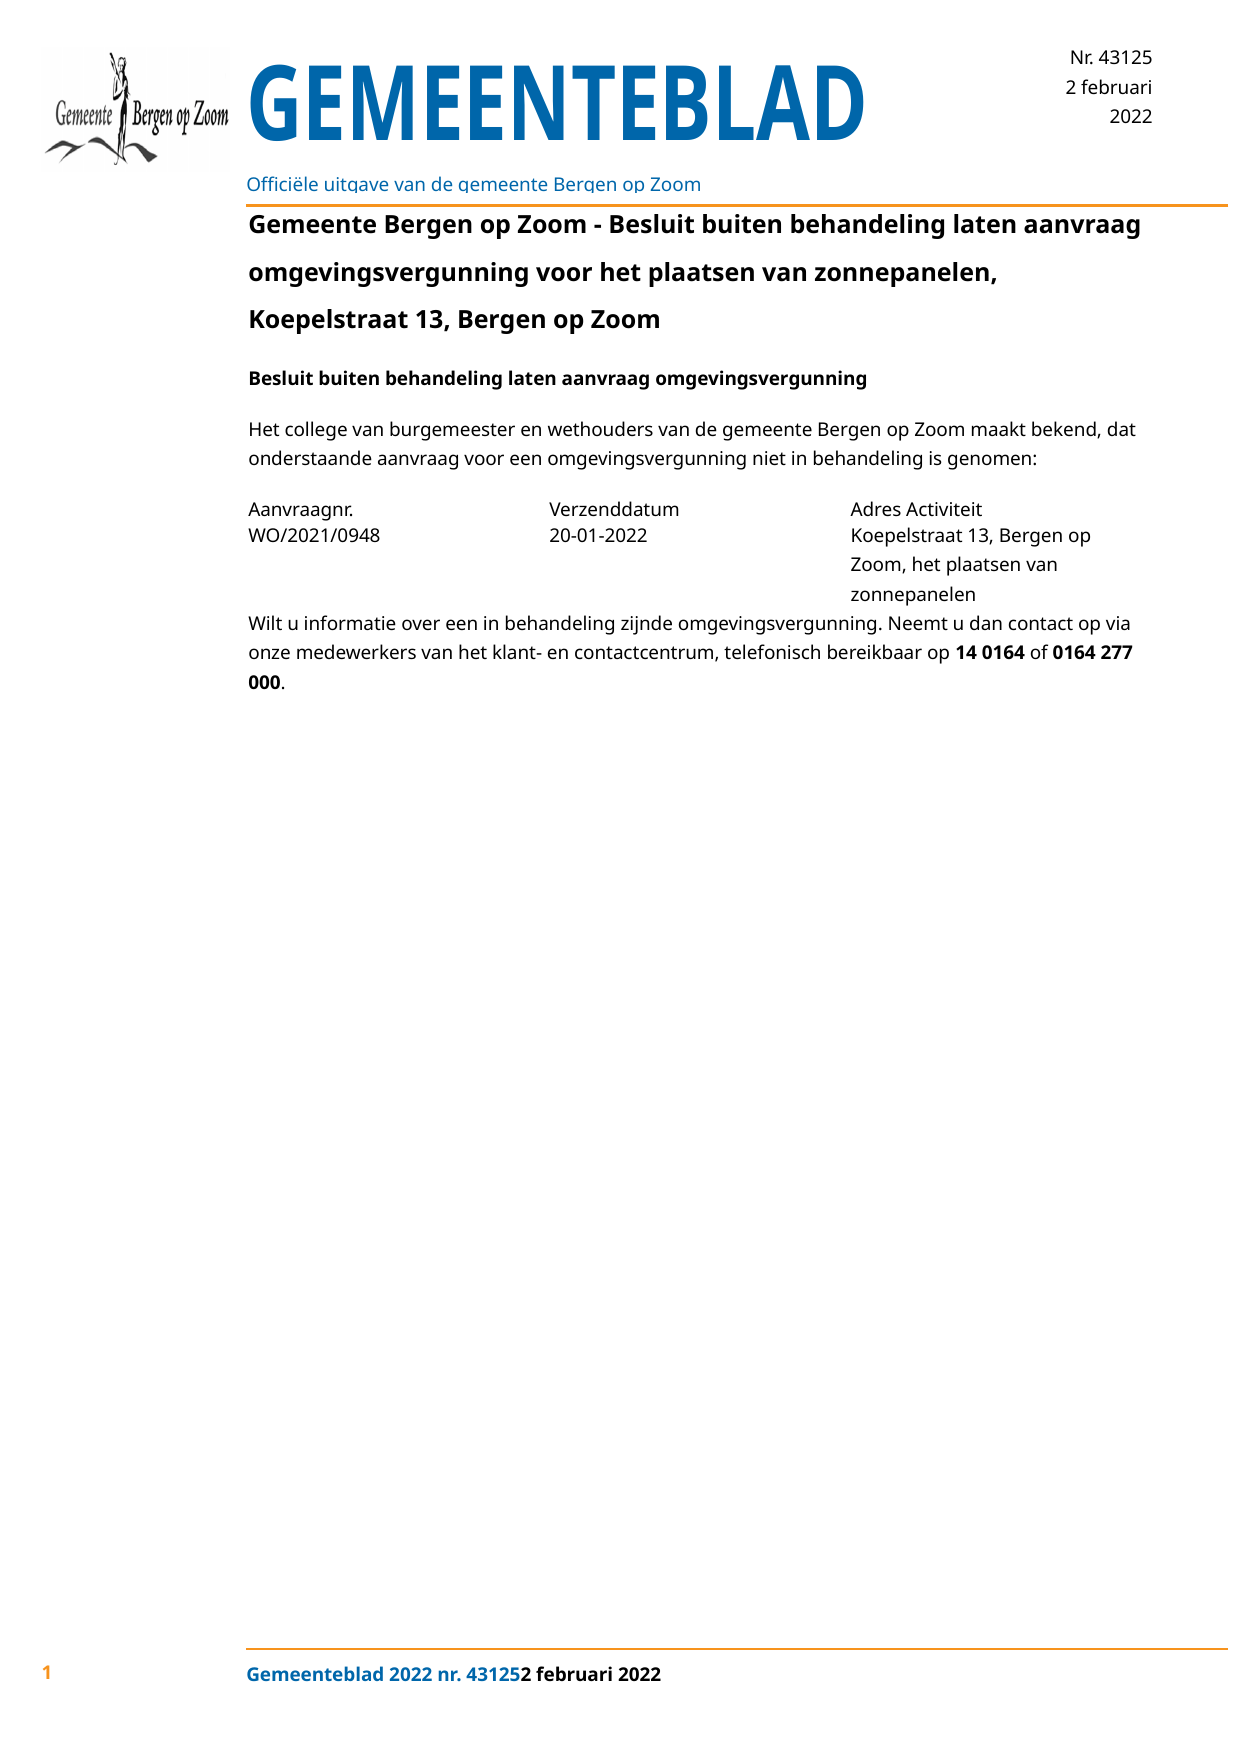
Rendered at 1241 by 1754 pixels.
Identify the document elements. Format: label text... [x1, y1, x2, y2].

picture [41, 47, 231, 172]
text Gemeente Bergen op Zoom - Besluit buiten behandeling laten aanvraag omgevingsvergunning voor het plaatsen van zonnepanelen, Koepelstraat 13, Bergen op Zoom [248, 207, 1152, 336]
text Besluit buiten behandeling laten aanvraag omgevingsvergunning [248, 366, 1152, 391]
table_cell 20-01-2022 [549, 522, 850, 607]
table_header Adres Activiteit [850, 496, 1152, 522]
table_header Aanvraagnr. [248, 496, 549, 522]
text Wilt u informatie over een in behandeling zijnde omgevingsvergunning. Neemt u dan contact op via onze medewerkers van het klant- en contactcentrum, telefonisch bereikbaar op 14 0164 of 0164 277 000. [248, 610, 1152, 695]
table_header Verzenddatum [549, 496, 850, 522]
text Het college van burgemeester en wethouders van de gemeente Bergen op Zoom maakt bekend, dat onderstaande aanvraag voor een omgevingsvergunning niet in behandeling is genomen: [248, 416, 1152, 471]
table_cell WO/2021/0948 [248, 522, 549, 607]
table_cell Koepelstraat 13, Bergen op Zoom, het plaatsen van zonnepanelen [850, 522, 1152, 607]
